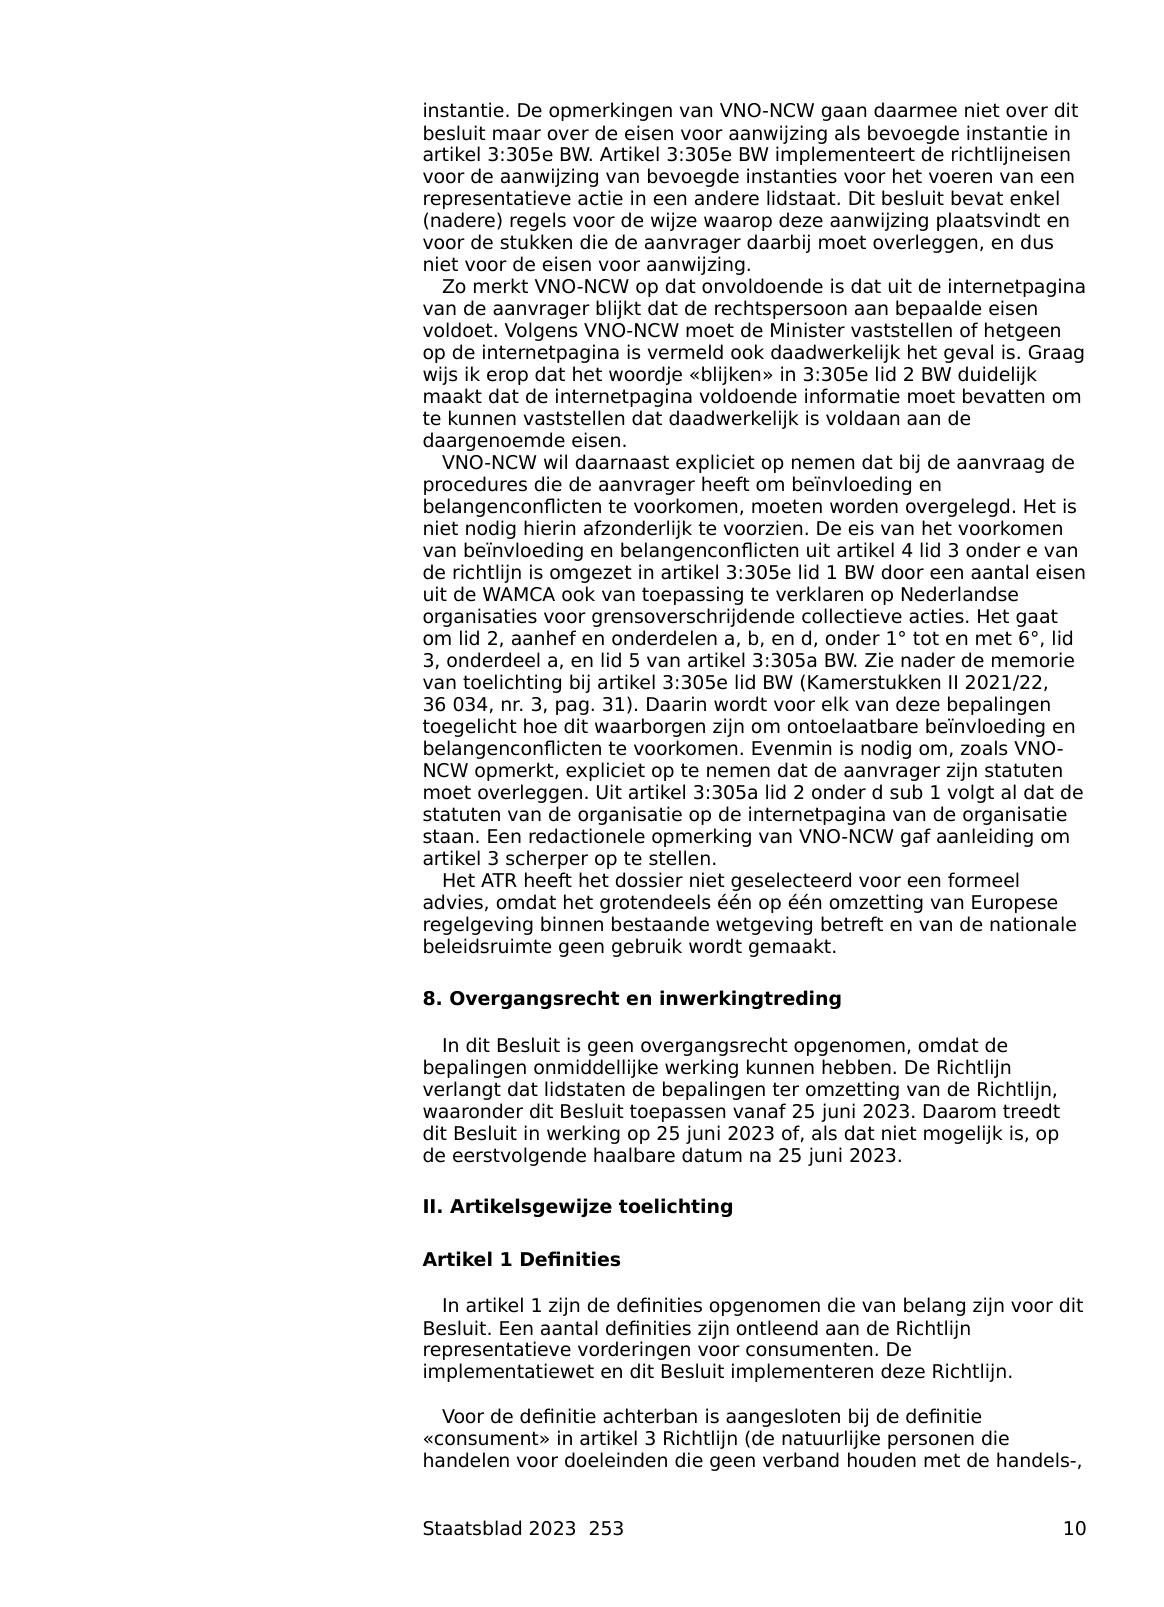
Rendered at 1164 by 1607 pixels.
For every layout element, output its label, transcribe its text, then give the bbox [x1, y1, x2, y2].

text instantie. De opmerkingen van VNO-NCW gaan daarmee niet over dit besluit maar over de eisen voor aanwijzing als bevoegde instantie in artikel 3:305e BW. Artikel 3:305e BW implementeert de richtlijneisen voor de aanwijzing van bevoegde instanties voor het voeren van een representatieve actie in een andere lidstaat. Dit besluit bevat enkel (nadere) regels voor de wijze waarop deze aanwijzing plaatsvindt en voor de stukken die de aanvrager daarbij moet overleggen, en dus niet voor de eisen voor aanwijzing. [422, 100, 1087, 276]
text Het ATR heeft het dossier niet geselecteerd voor een formeel advies, omdat het grotendeels één op één omzetting van Europese regelgeving binnen bestaande wetgeving betreft en van de nationale beleidsruimte geen gebruik wordt gemaakt. [422, 870, 1087, 958]
text Zo merkt VNO-NCW op dat onvoldoende is dat uit de internetpagina van de aanvrager blijkt dat de rechtspersoon aan bepaalde eisen voldoet. Volgens VNO-NCW moet de Minister vaststellen of hetgeen op de internetpagina is vermeld ook daadwerkelijk het geval is. Graag wijs ik erop dat het woordje «blijken» in 3:305e lid 2 BW duidelijk maakt dat de internetpagina voldoende informatie moet bevatten om te kunnen vaststellen dat daadwerkelijk is voldaan aan de daargenoemde eisen. [422, 276, 1087, 452]
subtitle Artikel 1 Definities [422, 1248, 1087, 1270]
text In dit Besluit is geen overgangsrecht opgenomen, omdat de bepalingen onmiddellijke werking kunnen hebben. De Richtlijn verlangt dat lidstaten de bepalingen ter omzetting van de Richtlijn, waaronder dit Besluit toepassen vanaf 25 juni 2023. Daarom treedt dit Besluit in werking op 25 juni 2023 of, als dat niet mogelijk is, op de eerstvolgende haalbare datum na 25 juni 2023. [422, 1034, 1087, 1166]
text VNO-NCW wil daarnaast expliciet op nemen dat bij de aanvraag de procedures die de aanvrager heeft om beïnvloeding en belangenconflicten te voorkomen, moeten worden overgelegd. Het is niet nodig hierin afzonderlijk te voorzien. De eis van het voorkomen van beïnvloeding en belangenconflicten uit artikel 4 lid 3 onder e van de richtlijn is omgezet in artikel 3:305e lid 1 BW door een aantal eisen uit de WAMCA ook van toepassing te verklaren op Nederlandse organisaties voor grensoverschrijdende collectieve acties. Het gaat om lid 2, aanhef en onderdelen a, b, en d, onder 1° tot en met 6°, lid 3, onderdeel a, en lid 5 van artikel 3:305a BW. Zie nader de memorie van toelichting bij artikel 3:305e lid BW (Kamerstukken II 2021/22, 36 034, nr. 3, pag. 31). Daarin wordt voor elk van deze bepalingen toegelicht hoe dit waarborgen zijn om ontoelaatbare beïnvloeding en belangenconflicten te voorkomen. Evenmin is nodig om, zoals VNO-NCW opmerkt, expliciet op te nemen dat de aanvrager zijn statuten moet overleggen. Uit artikel 3:305a lid 2 onder d sub 1 volgt al dat de statuten van de organisatie op de internetpagina van de organisatie staan. Een redactionele opmerking van VNO-NCW gaf aanleiding om artikel 3 scherper op te stellen. [422, 452, 1087, 870]
text Voor de definitie achterban is aangesloten bij de definitie «consument» in artikel 3 Richtlijn (de natuurlijke personen die handelen voor doeleinden die geen verband houden met de handels-, [422, 1406, 1087, 1471]
subtitle II. Artikelsgewijze toelichting [422, 1196, 1087, 1218]
text In artikel 1 zijn de definities opgenomen die van belang zijn voor dit Besluit. Een aantal definities zijn ontleend aan de Richtlijn representatieve vorderingen voor consumenten. De implementatiewet en dit Besluit implementeren deze Richtlijn. [422, 1295, 1087, 1383]
subtitle 8. Overgangsrecht en inwerkingtreding [422, 988, 1087, 1009]
